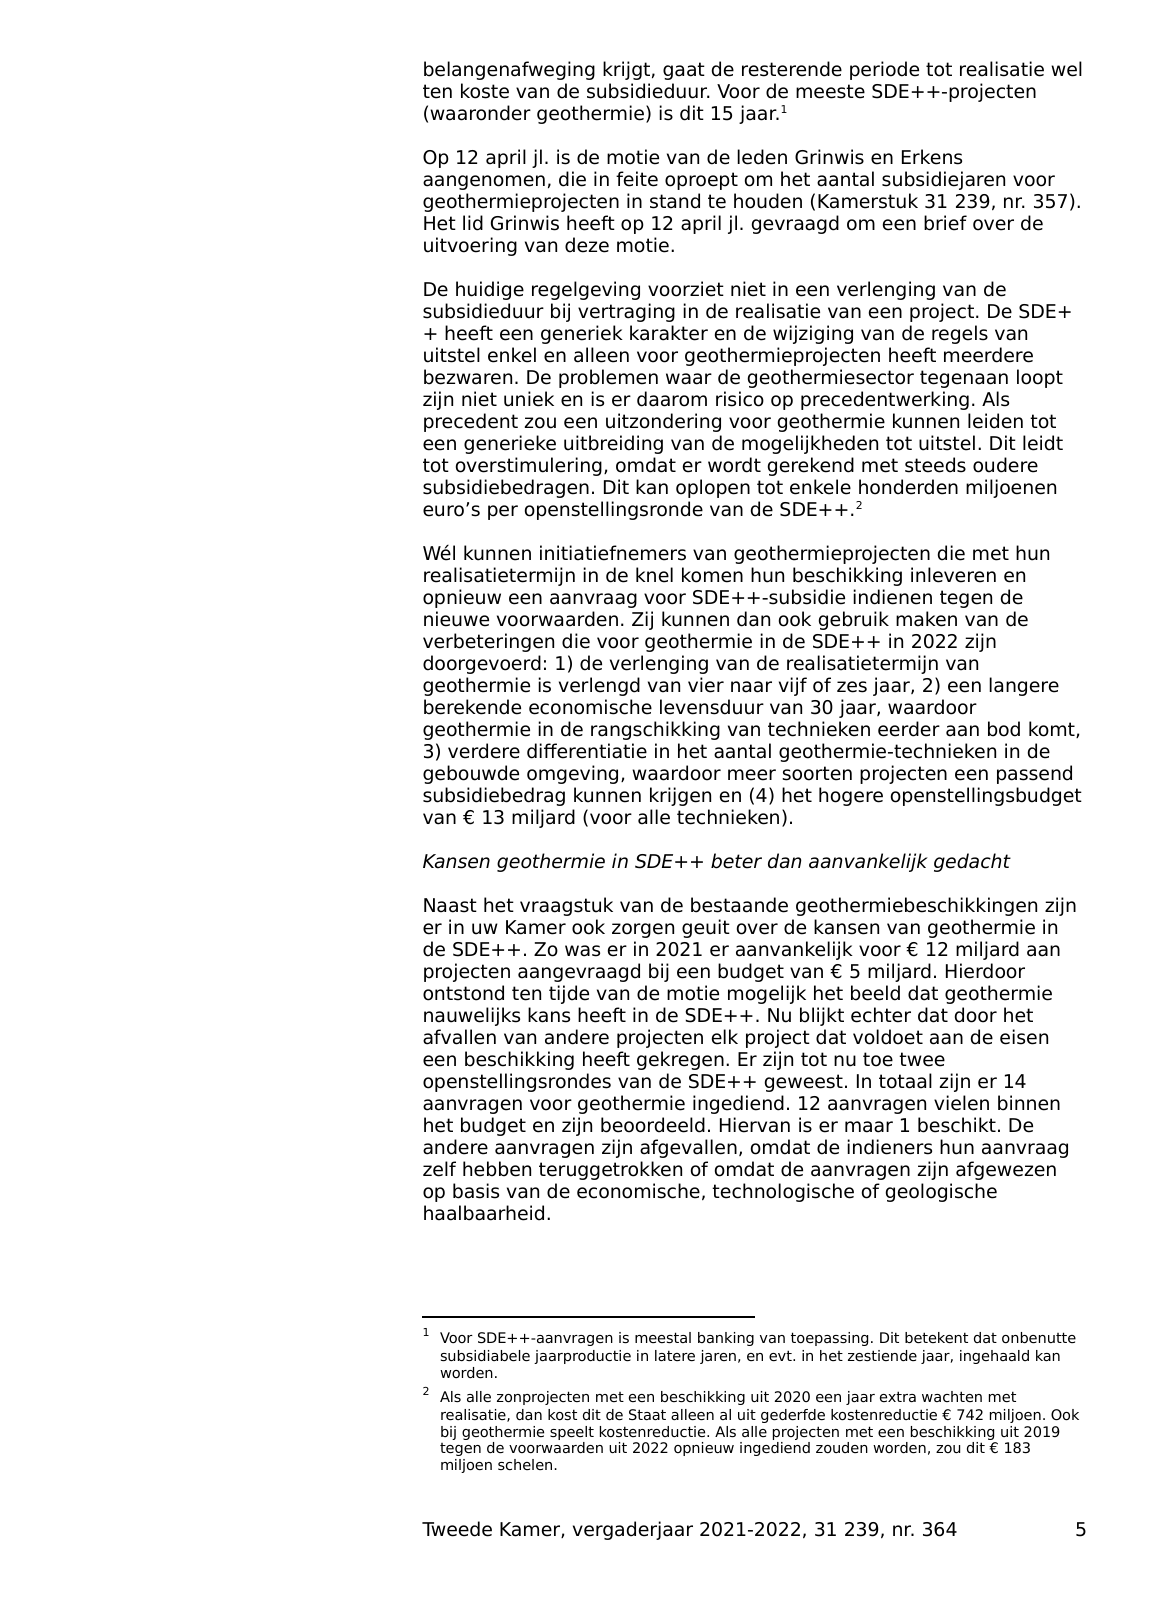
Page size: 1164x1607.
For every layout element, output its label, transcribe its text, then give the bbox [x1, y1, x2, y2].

subtitle Kansen geothermie in SDE++ beter dan aanvankelijk gedacht [422, 851, 1087, 873]
text Voor SDE++-aanvragen is meestal banking van toepassing. Dit betekent dat onbenutte subsidiabele jaarproductie in latere jaren, en evt. in het zestiende jaar, ingehaald kan worden. [422, 1326, 1087, 1382]
text Op 12 april jl. is de motie van de leden Grinwis en Erkens aangenomen, die in feite oproept om het aantal subsidiejaren voor geothermieprojecten in stand te houden (Kamerstuk 31 239, nr. 357). Het lid Grinwis heeft op 12 april jl. gevraagd om een brief over de uitvoering van deze motie. [422, 147, 1087, 257]
text De huidige regelgeving voorziet niet in een verlenging van de subsidieduur bij vertraging in de realisatie van een project. De SDE++ heeft een generiek karakter en de wijziging van de regels van uitstel enkel en alleen voor geothermieprojecten heeft meerdere bezwaren. De problemen waar de geothermiesector tegenaan loopt zijn niet uniek en is er daarom risico op precedentwerking. Als precedent zou een uitzondering voor geothermie kunnen leiden tot een generieke uitbreiding van de mogelijkheden tot uitstel. Dit leidt tot overstimulering, omdat er wordt gerekend met steeds oudere subsidiebedragen. Dit kan oplopen tot enkele honderden miljoenen euro’s per openstellingsronde van de SDE++. [422, 279, 1087, 521]
text Als alle zonprojecten met een beschikking uit 2020 een jaar extra wachten met realisatie, dan kost dit de Staat alleen al uit gederfde kostenreductie € 742 miljoen. Ook bij geothermie speelt kostenreductie. Als alle projecten met een beschikking uit 2019 tegen de voorwaarden uit 2022 opnieuw ingediend zouden worden, zou dit € 183 miljoen schelen. [422, 1385, 1087, 1474]
text Wél kunnen initiatiefnemers van geothermieprojecten die met hun realisatietermijn in de knel komen hun beschikking inleveren en opnieuw een aanvraag voor SDE++-subsidie indienen tegen de nieuwe voorwaarden. Zij kunnen dan ook gebruik maken van de verbeteringen die voor geothermie in de SDE++ in 2022 zijn doorgevoerd: 1) de verlenging van de realisatietermijn van geothermie is verlengd van vier naar vijf of zes jaar, 2) een langere berekende economische levensduur van 30 jaar, waardoor geothermie in de rangschikking van technieken eerder aan bod komt, 3) verdere differentiatie in het aantal geothermie-technieken in de gebouwde omgeving, waardoor meer soorten projecten een passend subsidiebedrag kunnen krijgen en (4) het hogere openstellingsbudget van € 13 miljard (voor alle technieken). [422, 543, 1087, 829]
text Naast het vraagstuk van de bestaande geothermiebeschikkingen zijn er in uw Kamer ook zorgen geuit over de kansen van geothermie in de SDE++. Zo was er in 2021 er aanvankelijk voor € 12 miljard aan projecten aangevraagd bij een budget van € 5 miljard. Hierdoor ontstond ten tijde van de motie mogelijk het beeld dat geothermie nauwelijks kans heeft in de SDE++. Nu blijkt echter dat door het afvallen van andere projecten elk project dat voldoet aan de eisen een beschikking heeft gekregen. Er zijn tot nu toe twee openstellingsrondes van de SDE++ geweest. In totaal zijn er 14 aanvragen voor geothermie ingediend. 12 aanvragen vielen binnen het budget en zijn beoordeeld. Hiervan is er maar 1 beschikt. De andere aanvragen zijn afgevallen, omdat de indieners hun aanvraag zelf hebben teruggetrokken of omdat de aanvragen zijn afgewezen op basis van de economische, technologische of geologische haalbaarheid. [422, 895, 1087, 1225]
text belangenafweging krijgt, gaat de resterende periode tot realisatie wel ten koste van de subsidieduur. Voor de meeste SDE++-projecten (waaronder geothermie) is dit 15 jaar. [422, 59, 1087, 125]
